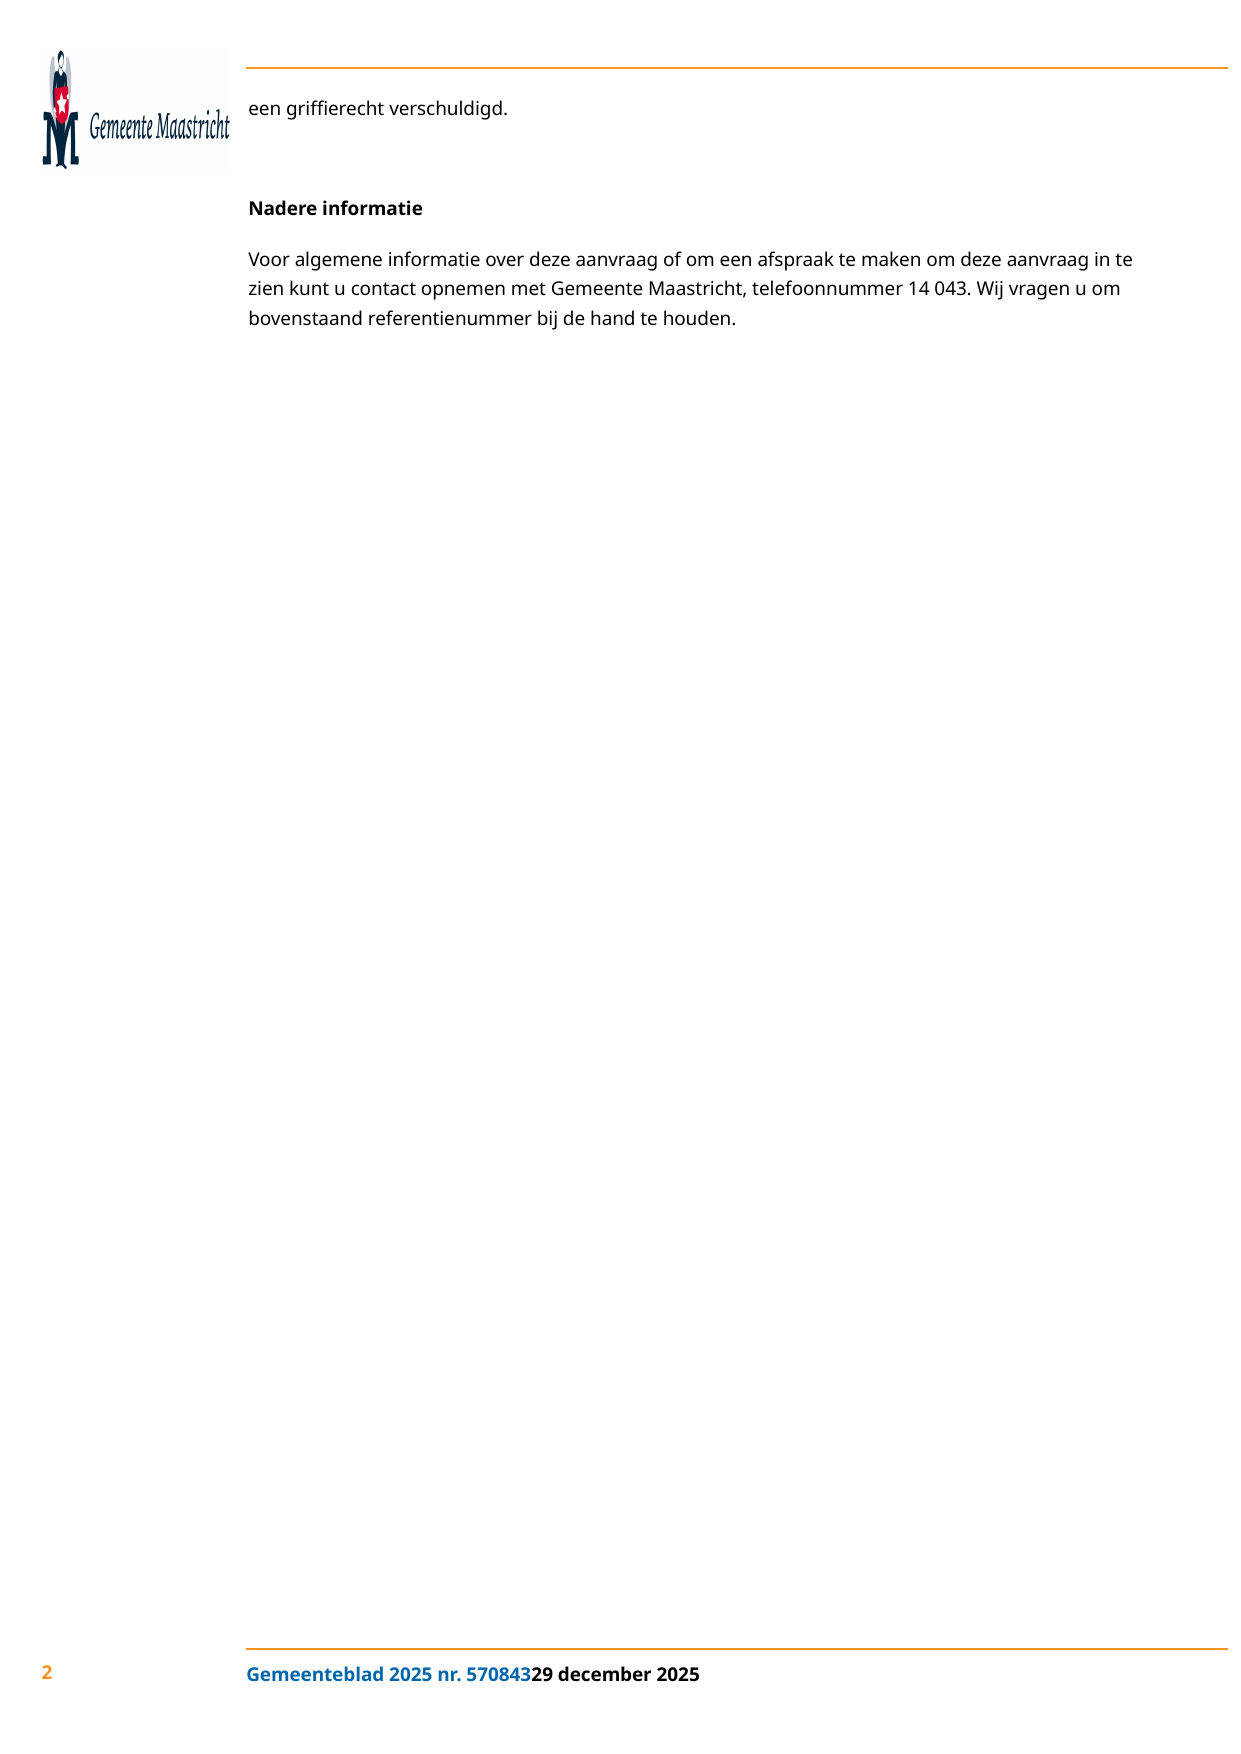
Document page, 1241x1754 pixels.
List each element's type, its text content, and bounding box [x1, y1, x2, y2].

picture [41, 47, 231, 172]
text een griffierecht verschuldigd. [248, 95, 1152, 121]
text Voor algemene informatie over deze aanvraag of om een afspraak te maken om deze aanvraag in te zien kunt u contact opnemen met Gemeente Maastricht, telefoonnummer 14 043. Wij vragen u om bovenstaand referentienummer bij de hand te houden. [248, 246, 1152, 331]
text Nadere informatie [248, 196, 1152, 221]
